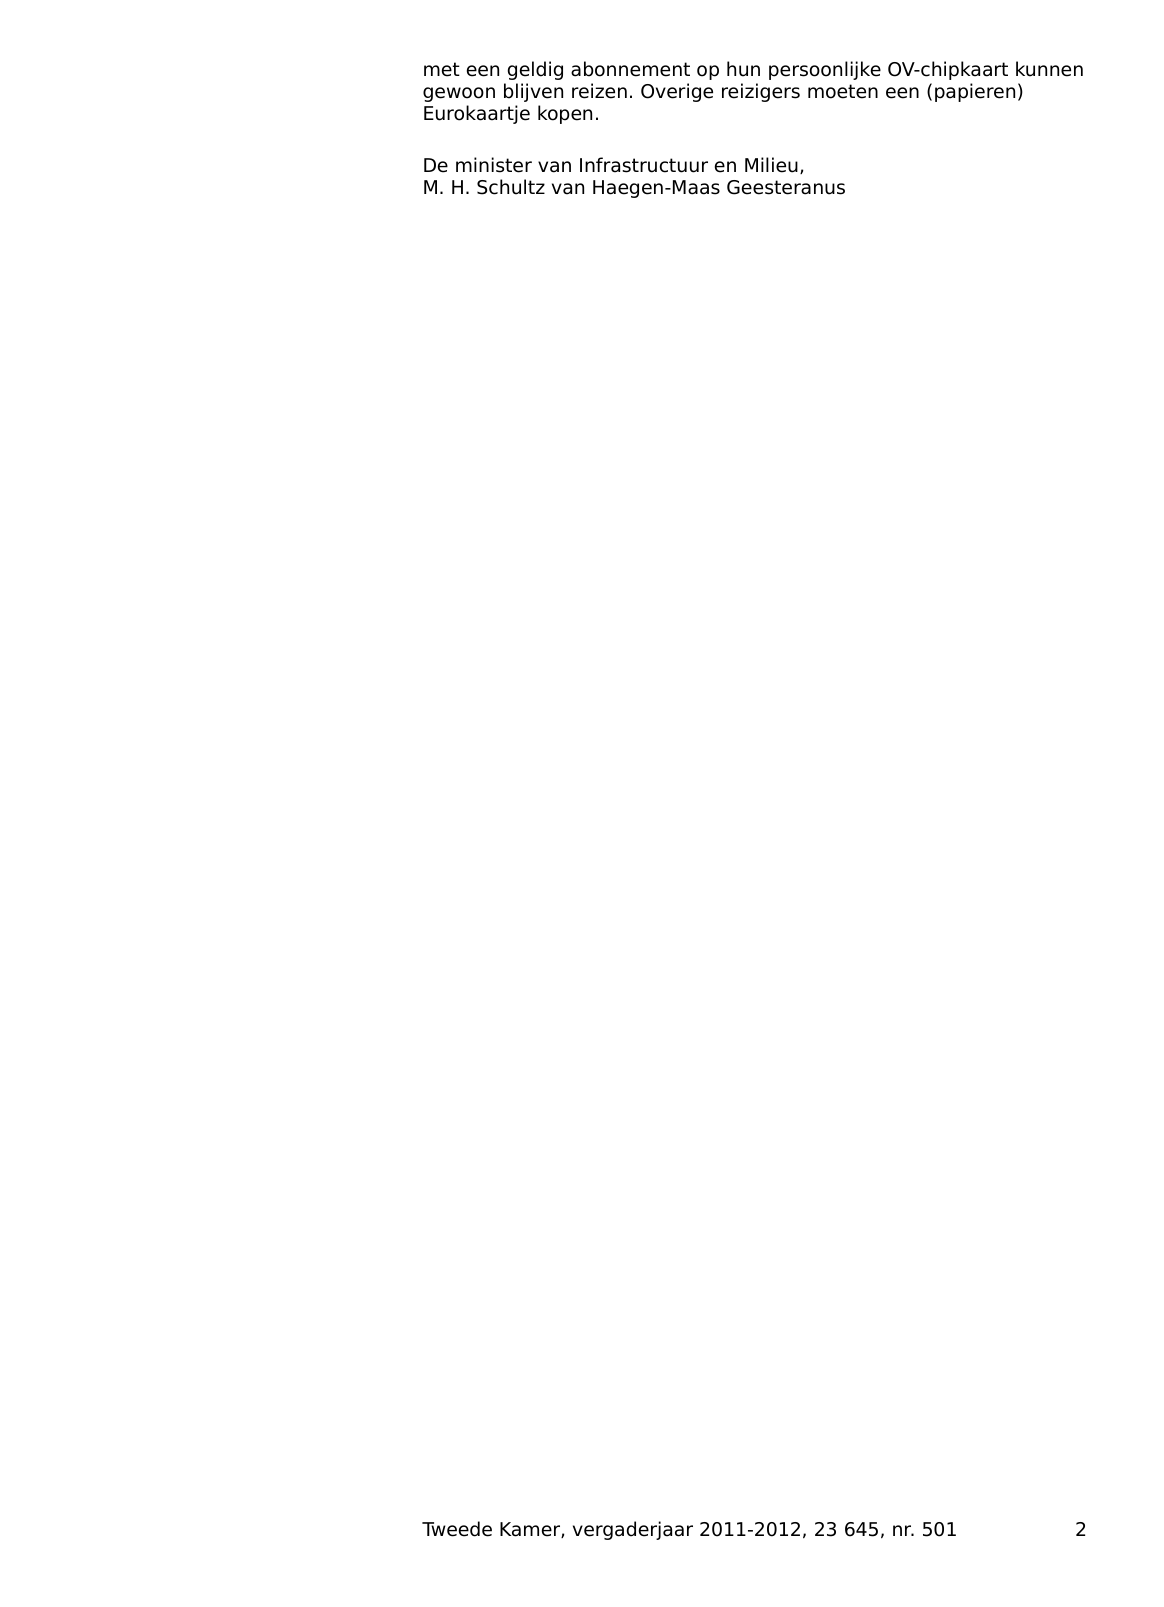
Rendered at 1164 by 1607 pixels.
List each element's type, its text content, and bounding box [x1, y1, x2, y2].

text met een geldig abonnement op hun persoonlijke OV-chipkaart kunnen gewoon blijven reizen. Overige reizigers moeten een (papieren) Eurokaartje kopen. [422, 59, 1087, 125]
text De minister van Infrastructuur en Milieu, M. H. Schultz van Haegen-Maas Geesteranus [422, 155, 1087, 199]
